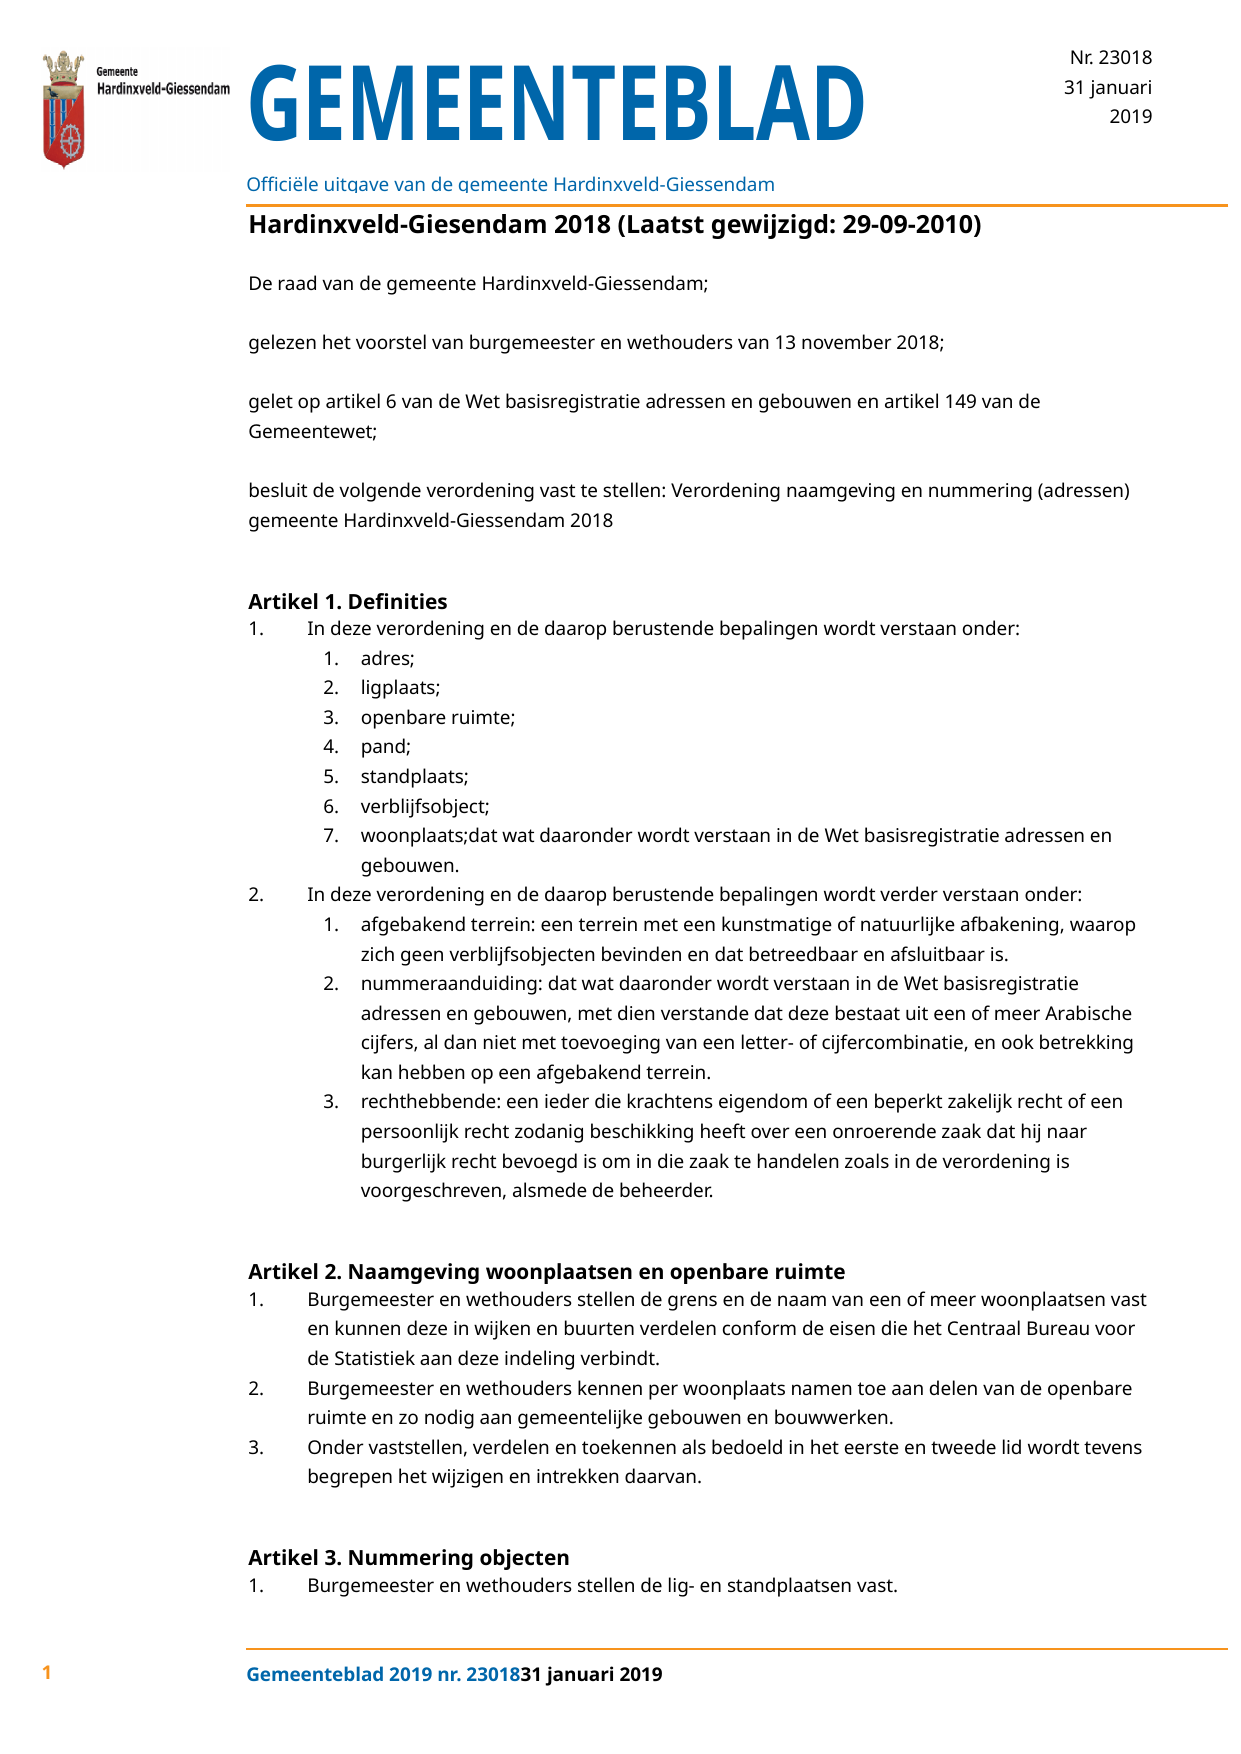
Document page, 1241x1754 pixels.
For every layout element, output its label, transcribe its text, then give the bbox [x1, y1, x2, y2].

list pand; [323, 734, 1152, 759]
text gelezen het voorstel van burgemeester en wethouders van 13 november 2018; [248, 329, 1152, 355]
list Burgemeester en wethouders kennen per woonplaats namen toe aan delen van de openbare ruimte en zo nodig aan gemeentelijke gebouwen en bouwwerken. [248, 1375, 1152, 1430]
list verblijfsobject; [323, 793, 1152, 819]
text Artikel 3. Nummering objecten [248, 1543, 1152, 1572]
list Onder vaststellen, verdelen en toekennen als bedoeld in het eerste en tweede lid wordt tevens begrepen het wijzigen en intrekken daarvan. [248, 1434, 1152, 1489]
list Burgemeester en wethouders stellen de lig- en standplaatsen vast. [248, 1572, 1152, 1598]
text Artikel 1. Definities [248, 587, 1152, 615]
picture [41, 47, 231, 172]
list In deze verordening en de daarop berustende bepalingen wordt verder verstaan onder: [248, 882, 1152, 907]
list In deze verordening en de daarop berustende bepalingen wordt verstaan onder: [248, 615, 1152, 641]
text Hardinxveld-Giesendam 2018 (Laatst gewijzigd: 29-09-2010) [248, 207, 1152, 241]
list nummeraanduiding: dat wat daaronder wordt verstaan in de Wet basisregistratie adressen en gebouwen, met dien verstande dat deze bestaat uit een of meer Arabische cijfers, al dan niet met toevoeging van een letter- of cijfercombinatie, en ook betrekking kan hebben op een afgebakend terrein. [323, 970, 1152, 1085]
list adres; [323, 645, 1152, 671]
text Artikel 2. Naamgeving woonplaatsen en openbare ruimte [248, 1257, 1152, 1286]
list openbare ruimte; [323, 704, 1152, 730]
text gelet op artikel 6 van de Wet basisregistratie adressen en gebouwen en artikel 149 van de Gemeentewet; [248, 389, 1152, 444]
list ligplaats; [323, 674, 1152, 700]
list rechthebbende: een ieder die krachtens eigendom of een beperkt zakelijk recht of een persoonlijk recht zodanig beschikking heeft over een onroerende zaak dat hij naar burgerlijk recht bevoegd is om in die zaak te handelen zoals in de verordening is voorgeschreven, alsmede de beheerder. [323, 1089, 1152, 1203]
text De raad van de gemeente Hardinxveld-Giessendam; [248, 270, 1152, 296]
text besluit de volgende verordening vast te stellen: Verordening naamgeving en nummering (adressen) gemeente Hardinxveld-Giessendam 2018 [248, 477, 1152, 533]
list standplaats; [323, 763, 1152, 789]
list Burgemeester en wethouders stellen de grens en de naam van een of meer woonplaatsen vast en kunnen deze in wijken en buurten verdelen conform de eisen die het Centraal Bureau voor de Statistiek aan deze indeling verbindt. [248, 1286, 1152, 1371]
list afgebakend terrein: een terrein met een kunstmatige of natuurlijke afbakening, waarop zich geen verblijfsobjecten bevinden en dat betreedbaar en afsluitbaar is. [323, 911, 1152, 967]
list woonplaats;dat wat daaronder wordt verstaan in de Wet basisregistratie adressen en gebouwen. [323, 822, 1152, 878]
